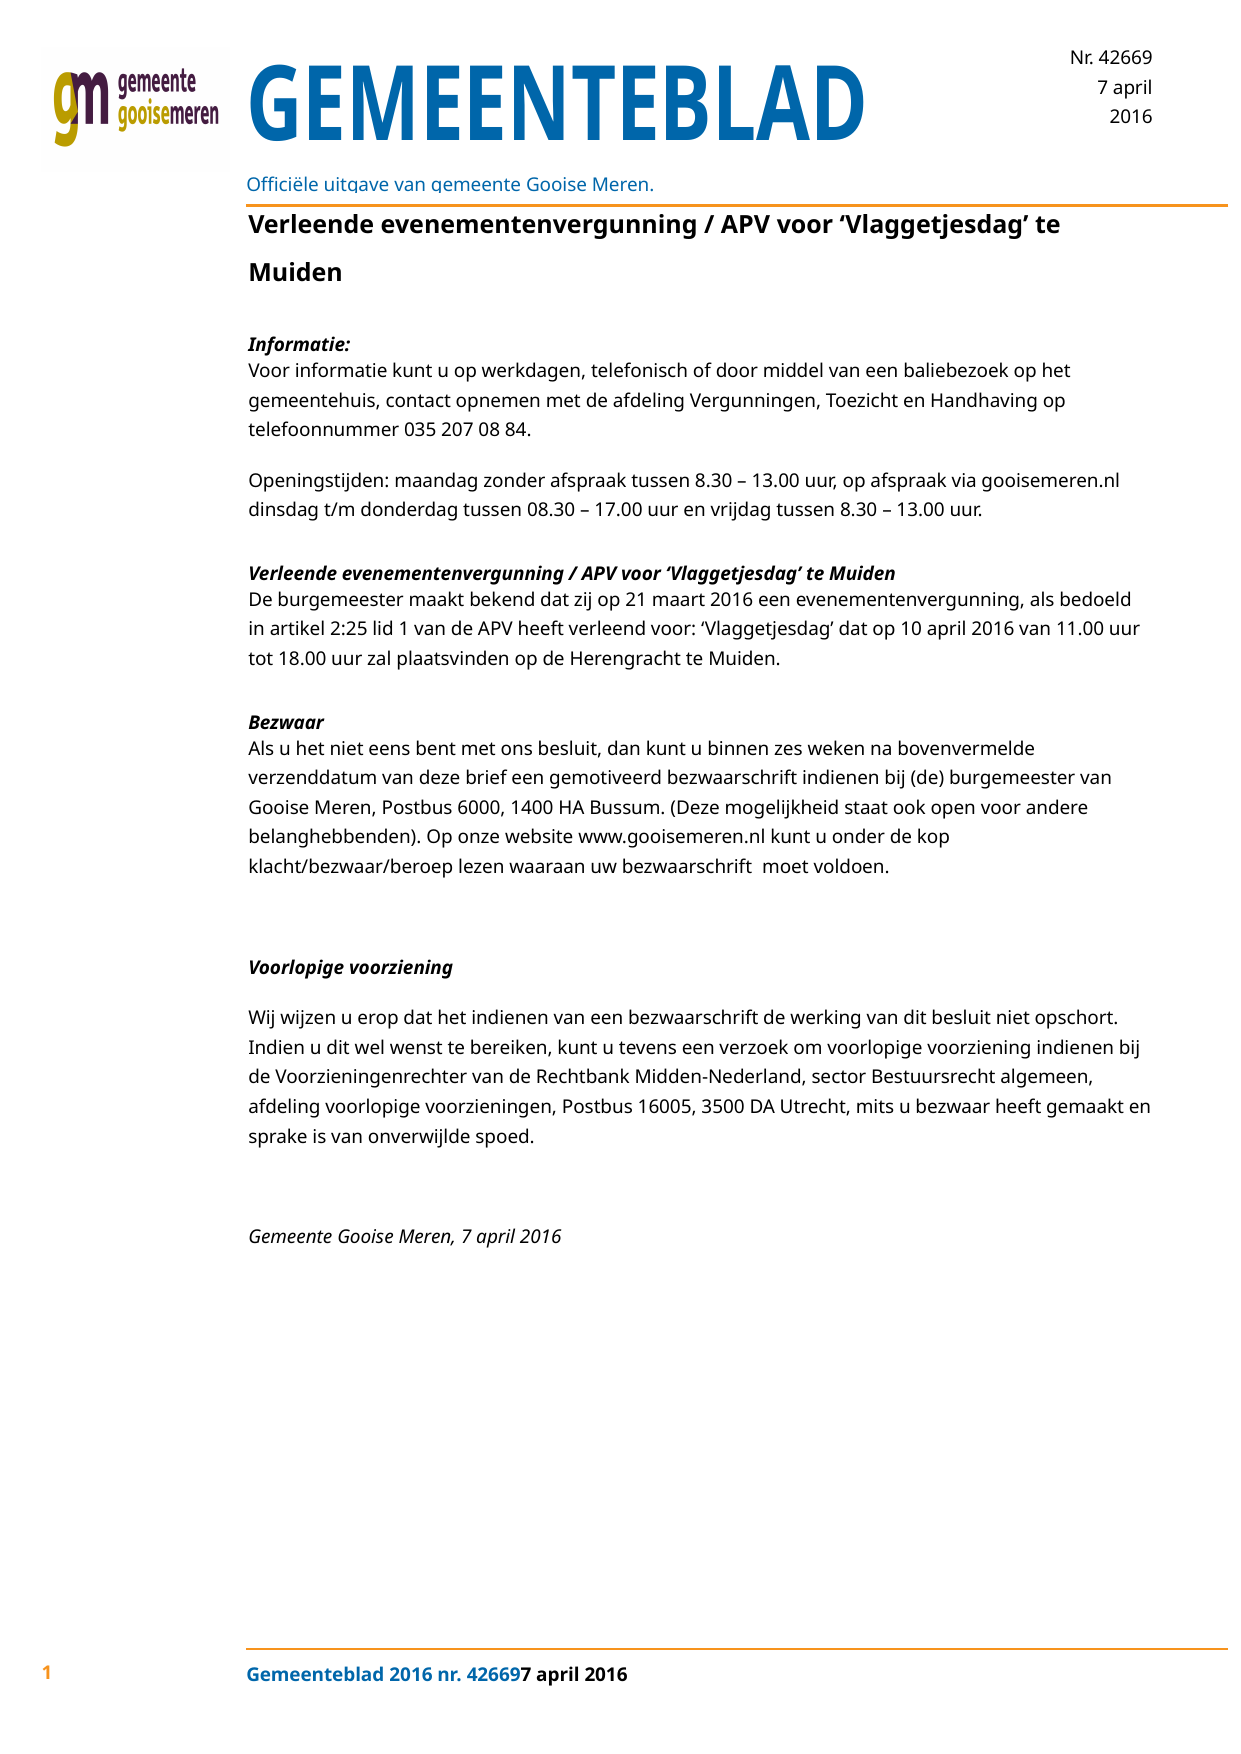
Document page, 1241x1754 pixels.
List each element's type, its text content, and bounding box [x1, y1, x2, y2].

text Bezwaar [248, 709, 1152, 735]
text De burgemeester maakt bekend dat zij op 21 maart 2016 een evenementenvergunning, als bedoeld in artikel 2:25 lid 1 van de APV heeft verleend voor: ‘Vlaggetjesdag’ dat op 10 april 2016 van 11.00 uur tot 18.00 uur zal plaatsvinden op de Herengracht te Muiden. [248, 586, 1152, 671]
picture [41, 47, 231, 172]
text Verleende evenementenvergunning / APV voor ‘Vlaggetjesdag’ te Muiden [248, 560, 1152, 586]
text Voor informatie kunt u op werkdagen, telefonisch of door middel van een baliebezoek op het gemeentehuis, contact opnemen met de afdeling Vergunningen, Toezicht en Handhaving op telefoonnummer 035 207 08 84. [248, 357, 1152, 442]
text Verleende evenementenvergunning / APV voor ‘Vlaggetjesdag’ te Muiden [248, 207, 1152, 288]
text Voorlopige voorziening [248, 954, 1152, 980]
text Als u het niet eens bent met ons besluit, dan kunt u binnen zes weken na bovenvermelde verzenddatum van deze brief een gemotiveerd bezwaarschrift indienen bij (de) burgemeester van Gooise Meren, Postbus 6000, 1400 HA Bussum. (Deze mogelijkheid staat ook open voor andere belanghebbenden). Op onze website www.gooisemeren.nl kunt u onder de kop klacht/bezwaar/beroep lezen waaraan uw bezwaarschrift moet voldoen. [248, 735, 1152, 879]
text Informatie: [248, 331, 1152, 357]
text Wij wijzen u erop dat het indienen van een bezwaarschrift de werking van dit besluit niet opschort. Indien u dit wel wenst te bereiken, kunt u tevens een verzoek om voorlopige voorziening indienen bij de Voorzieningenrechter van de Rechtbank Midden-Nederland, sector Bestuursrecht algemeen, afdeling voorlopige voorzieningen, Postbus 16005, 3500 DA Utrecht, mits u bezwaar heeft gemaakt en sprake is van onverwijlde spoed. [248, 1004, 1152, 1148]
text Gemeente Gooise Meren, 7 april 2016 [248, 1224, 1152, 1249]
text Openingstijden: maandag zonder afspraak tussen 8.30 – 13.00 uur, op afspraak via gooisemeren.nl dinsdag t/m donderdag tussen 08.30 – 17.00 uur en vrijdag tussen 8.30 – 13.00 uur. [248, 467, 1152, 522]
